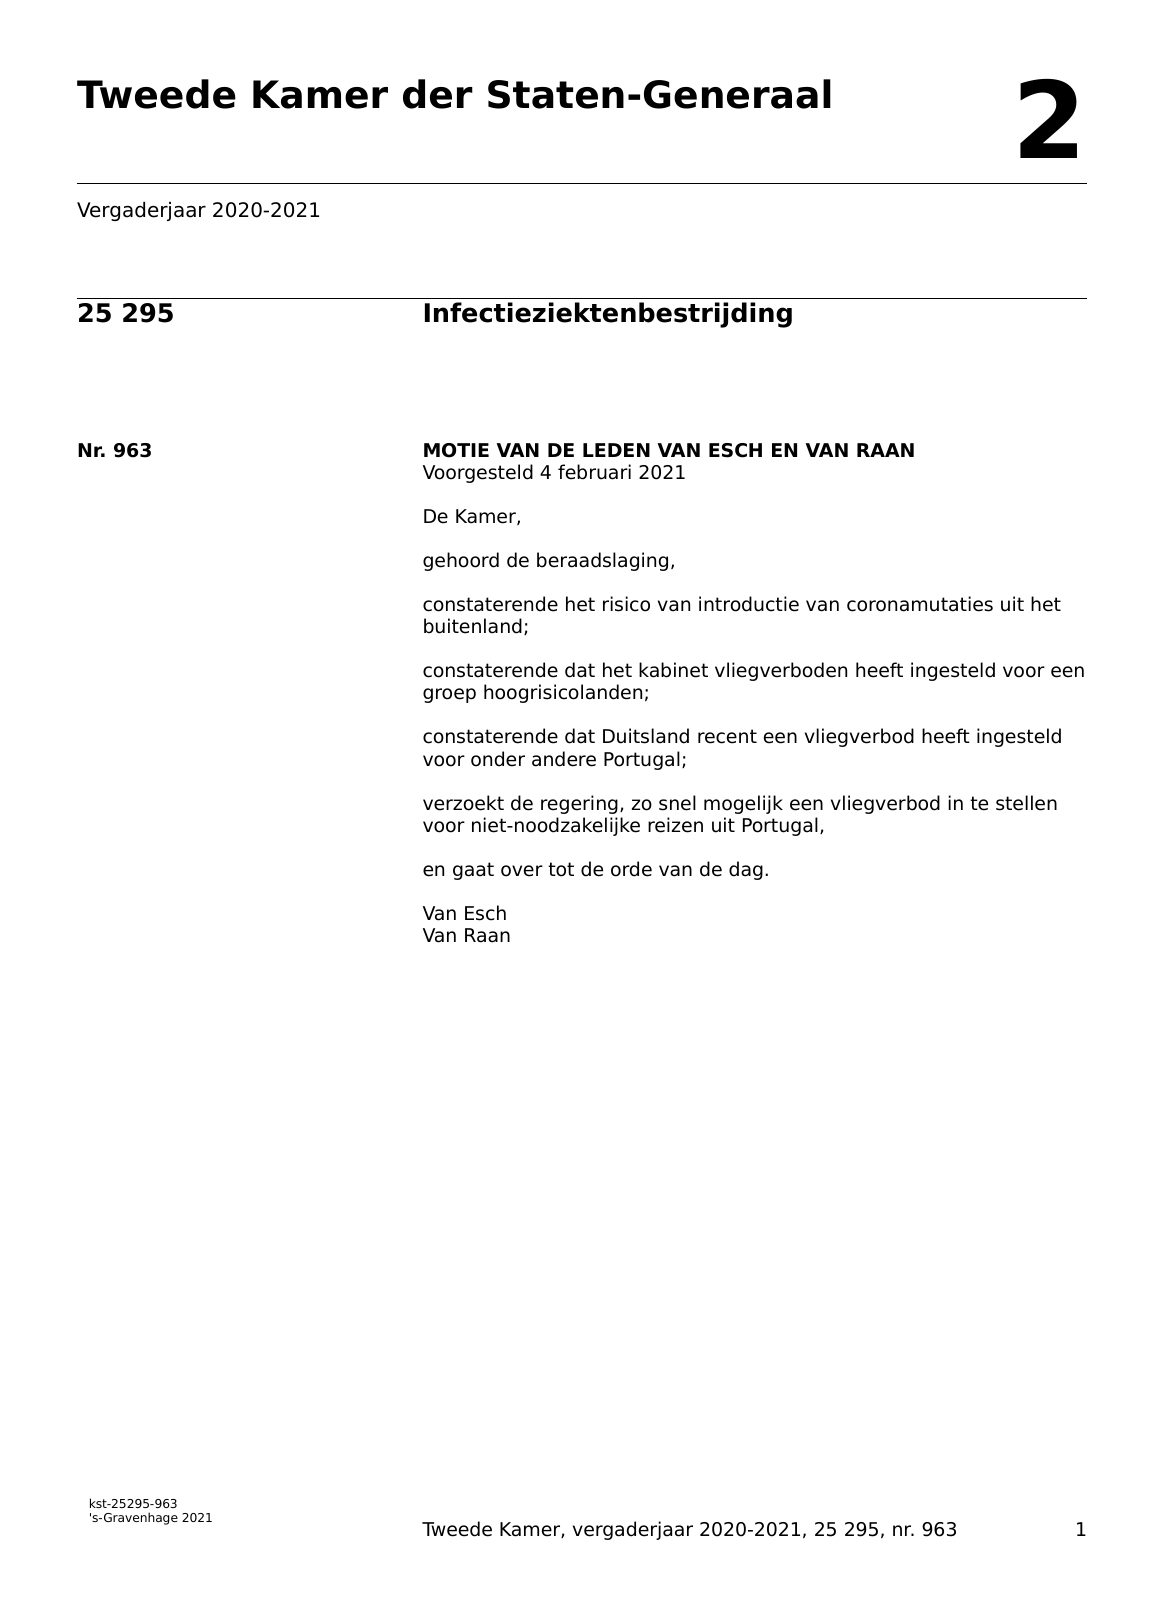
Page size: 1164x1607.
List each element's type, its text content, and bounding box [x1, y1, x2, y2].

text gehoord de beraadslaging, [422, 550, 1087, 572]
table_header Tweede Kamer der Staten-Generaal [77, 59, 886, 183]
table_cell Vergaderjaar 2020-2021 [77, 184, 1087, 298]
subtitle 25 295 Infectieziektenbestrijding [77, 299, 1087, 329]
text constaterende dat het kabinet vliegverboden heeft ingesteld voor een groep hoogrisicolanden; [422, 660, 1087, 704]
text verzoekt de regering, zo snel mogelijk een vliegverbod in te stellen voor niet-noodzakelijke reizen uit Portugal, [422, 793, 1087, 837]
text en gaat over tot de orde van de dag. [422, 859, 1087, 881]
subtitle Nr. 963 MOTIE VAN DE LEDEN VAN ESCH EN VAN RAAN [77, 440, 1087, 462]
text 's-Gravenhage 2021 [88, 1511, 323, 1525]
text De Kamer, [422, 506, 1087, 528]
text Van Esch [422, 903, 1087, 925]
text kst-25295-963 [88, 1497, 323, 1511]
table_header 2 [886, 59, 1087, 183]
text Voorgesteld 4 februari 2021 [422, 462, 1087, 484]
text Van Raan [422, 925, 1087, 947]
text constaterende het risico van introductie van coronamutaties uit het buitenland; [422, 594, 1087, 638]
text constaterende dat Duitsland recent een vliegverbod heeft ingesteld voor onder andere Portugal; [422, 726, 1087, 770]
